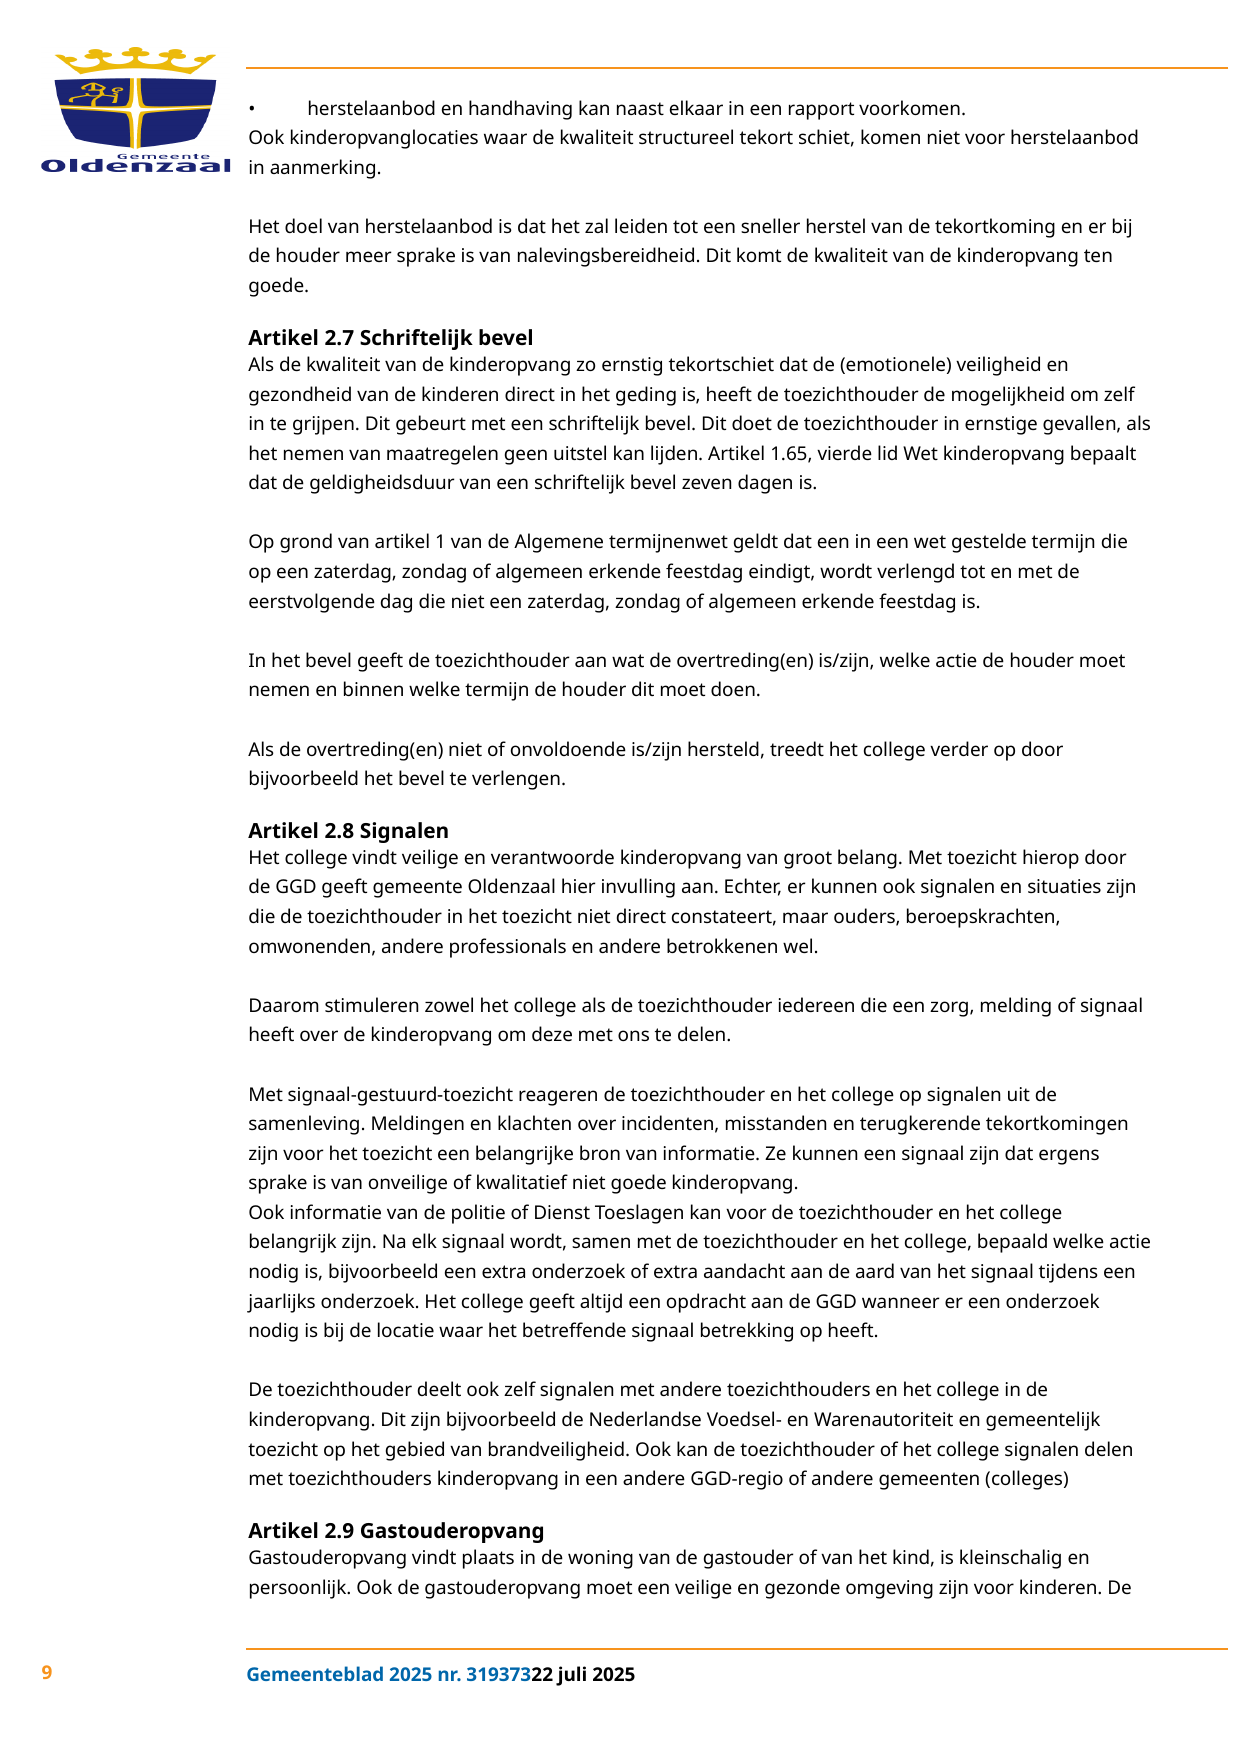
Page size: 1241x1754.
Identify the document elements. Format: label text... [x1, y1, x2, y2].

text Het college vindt veilige en verantwoorde kinderopvang van groot belang. Met toezicht hierop door de GGD geeft gemeente Oldenzaal hier invulling aan. Echter, er kunnen ook signalen en situaties zijn die de toezichthouder in het toezicht niet direct constateert, maar ouders, beroepskrachten, omwonenden, andere professionals en andere betrokkenen wel. [248, 844, 1152, 959]
picture [41, 47, 231, 172]
text De toezichthouder deelt ook zelf signalen met andere toezichthouders en het college in de kinderopvang. Dit zijn bijvoorbeeld de Nederlandse Voedsel- en Warenautoriteit en gemeentelijk toezicht op het gebied van brandveiligheid. Ook kan de toezichthouder of het college signalen delen met toezichthouders kinderopvang in een andere GGD-regio of andere gemeenten (colleges) [248, 1377, 1152, 1491]
text Op grond van artikel 1 van de Algemene termijnenwet geldt dat een in een wet gestelde termijn die op een zaterdag, zondag of algemeen erkende feestdag eindigt, wordt verlengd tot en met de eerstvolgende dag die niet een zaterdag, zondag of algemeen erkende feestdag is. [248, 529, 1152, 613]
text Het doel van herstelaanbod is dat het zal leiden tot een sneller herstel van de tekortkoming en er bij de houder meer sprake is van nalevingsbereidheid. Dit komt de kwaliteit van de kinderopvang ten goede. [248, 213, 1152, 298]
text Als de kwaliteit van de kinderopvang zo ernstig tekortschiet dat de (emotionele) veiligheid en gezondheid van de kinderen direct in het geding is, heeft de toezichthouder de mogelijkheid om zelf in te grijpen. Dit gebeurt met een schriftelijk bevel. Dit doet de toezichthouder in ernstige gevallen, als het nemen van maatregelen geen uitstel kan lijden. Artikel 1.65, vierde lid Wet kinderopvang bepaalt dat de geldigheidsduur van een schriftelijk bevel zeven dagen is. [248, 351, 1152, 495]
text In het bevel geeft de toezichthouder aan wat de overtreding(en) is/zijn, welke actie de houder moet nemen en binnen welke termijn de houder dit moet doen. [248, 647, 1152, 702]
text Artikel 2.7 Schriftelijk bevel [248, 323, 1152, 351]
text Artikel 2.9 Gastouderopvang [248, 1516, 1152, 1544]
text Met signaal-gestuurd-toezicht reageren de toezichthouder en het college op signalen uit de samenleving. Meldingen en klachten over incidenten, misstanden en terugkerende tekortkomingen zijn voor het toezicht een belangrijke bron van informatie. Ze kunnen een signaal zijn dat ergens sprake is van onveilige of kwalitatief niet goede kinderopvang. [248, 1081, 1152, 1195]
text Als de overtreding(en) niet of onvoldoende is/zijn hersteld, treedt het college verder op door bijvoorbeeld het bevel te verlengen. [248, 736, 1152, 791]
text Artikel 2.8 Signalen [248, 816, 1152, 844]
text Daarom stimuleren zowel het college als de toezichthouder iedereen die een zorg, melding of signaal heeft over de kinderopvang om deze met ons te delen. [248, 992, 1152, 1047]
text Ook kinderopvanglocaties waar de kwaliteit structureel tekort schiet, komen niet voor herstelaanbod in aanmerking. [248, 124, 1152, 180]
list herstelaanbod en handhaving kan naast elkaar in een rapport voorkomen. [248, 95, 1152, 121]
text Ook informatie van de politie of Dienst Toeslagen kan voor de toezichthouder en het college belangrijk zijn. Na elk signaal wordt, samen met de toezichthouder en het college, bepaald welke actie nodig is, bijvoorbeeld een extra onderzoek of extra aandacht aan de aard van het signaal tijdens een jaarlijks onderzoek. Het college geeft altijd een opdracht aan de GGD wanneer er een onderzoek nodig is bij de locatie waar het betreffende signaal betrekking op heeft. [248, 1199, 1152, 1343]
text Gastouderopvang vindt plaats in de woning van de gastouder of van het kind, is kleinschalig en persoonlijk. Ook de gastouderopvang moet een veilige en gezonde omgeving zijn voor kinderen. De [248, 1544, 1152, 1599]
